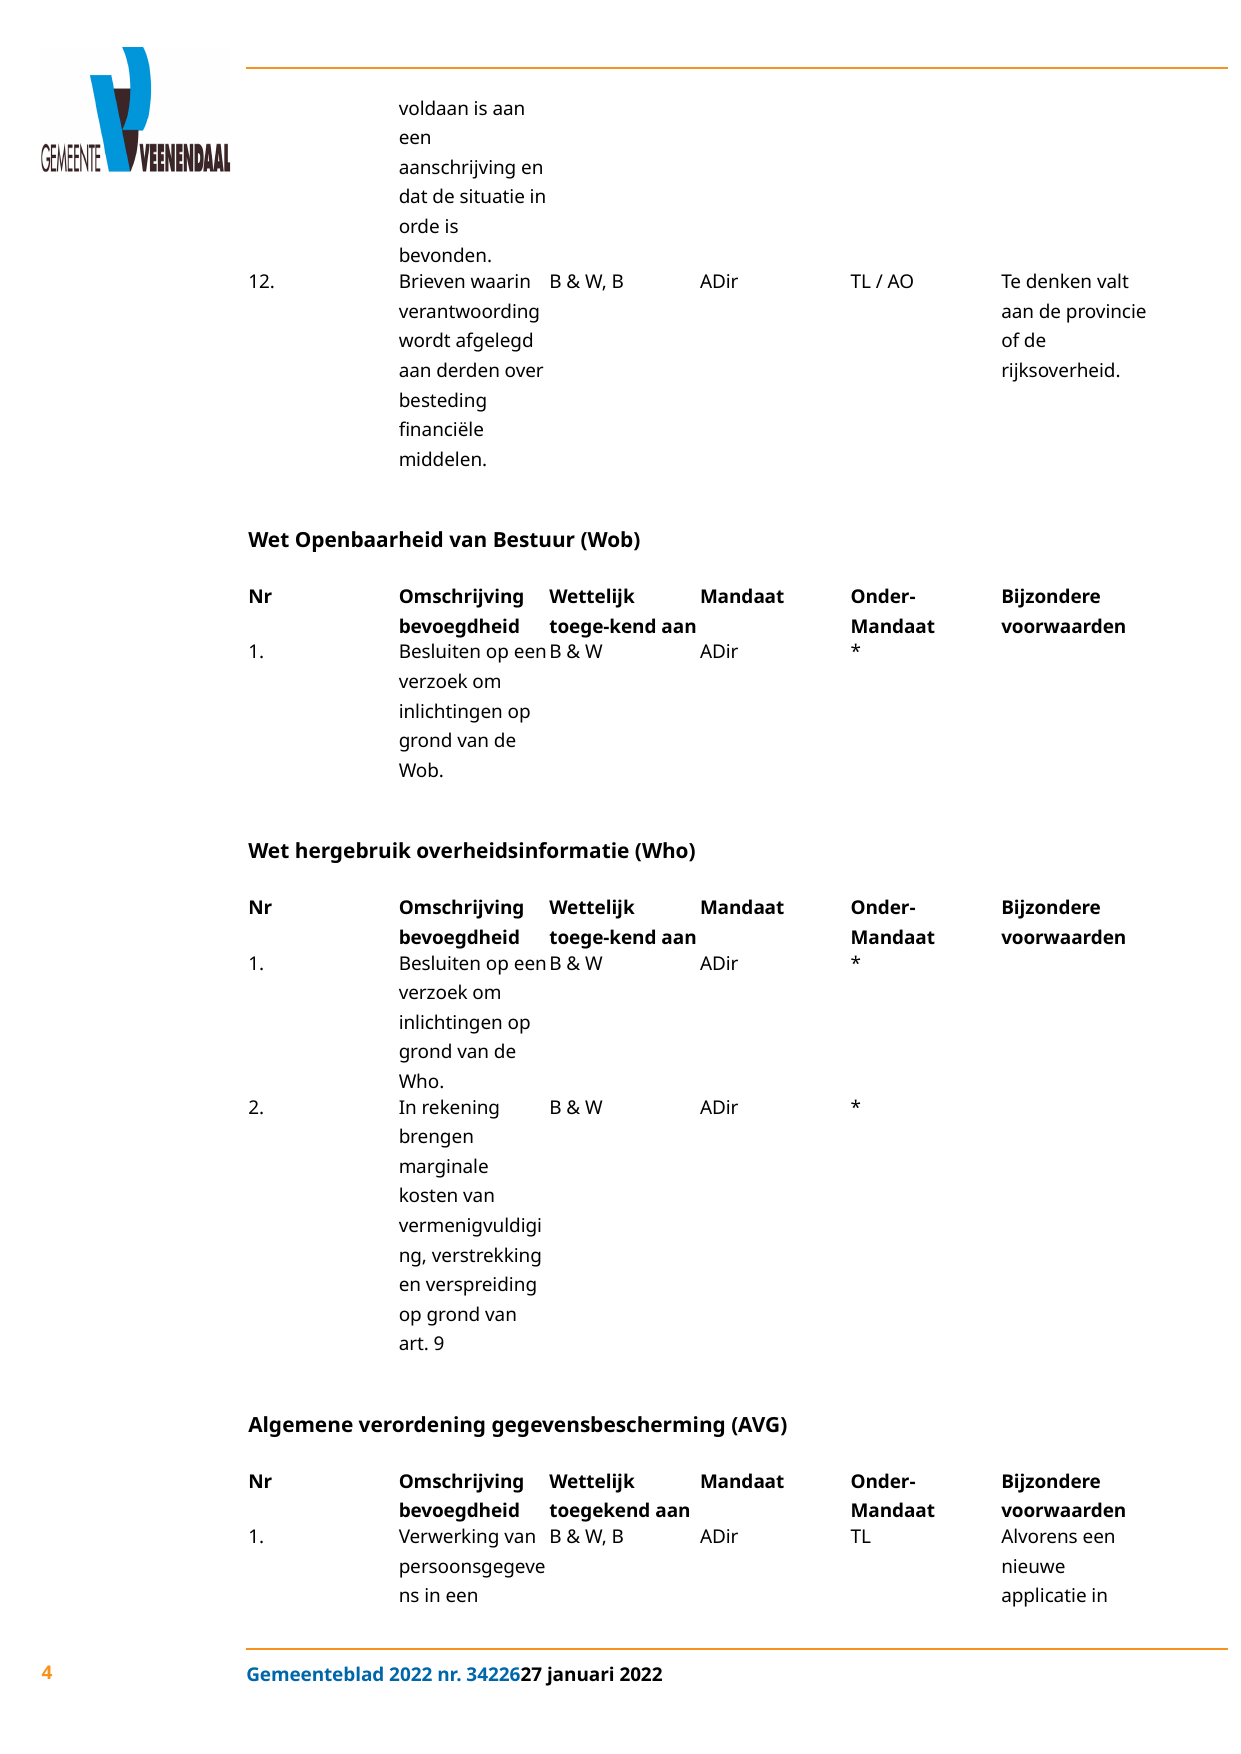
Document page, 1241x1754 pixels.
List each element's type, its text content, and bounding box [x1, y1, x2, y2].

table_cell Alvorens een nieuwe applicatie in [1001, 1524, 1152, 1608]
table_cell ADir [700, 639, 850, 783]
table_cell 1. [248, 639, 398, 783]
table_header Mandaat [700, 895, 850, 950]
table_cell B & W, B [549, 269, 700, 472]
table_header Omschrijving bevoegdheid [399, 584, 549, 639]
text Wet hergebruik overheidsinformatie (Who) [248, 836, 1152, 865]
table_cell * [850, 1094, 1001, 1356]
table_cell ADir [700, 950, 850, 1094]
table_header Nr [248, 1468, 398, 1523]
table_header Wettelijk toege-kend aan [549, 584, 700, 639]
table_cell B & W [549, 950, 700, 1094]
table_cell In rekening brengen marginale kosten van vermenigvuldiging, verstrekking en verspreiding op grond van art. 9 [399, 1094, 549, 1356]
text Wet Openbaarheid van Bestuur (Wob) [248, 525, 1152, 554]
table_cell voldaan is aan een aanschrijving en dat de situatie in orde is bevonden. [399, 95, 549, 268]
table_header Wettelijk toege-kend aan [549, 895, 700, 950]
table_header Onder- Mandaat [850, 584, 1001, 639]
table_header Onder- Mandaat [850, 895, 1001, 950]
table_cell ADir [700, 269, 850, 472]
table_cell Verwerking van persoonsgegevens in een [399, 1524, 549, 1608]
table_cell ADir [700, 1094, 850, 1356]
table_cell 2. [248, 1094, 398, 1356]
table_cell Te denken valt aan de provincie of de rijksoverheid. [1001, 269, 1152, 472]
table_cell [850, 95, 1001, 268]
table_cell * [850, 639, 1001, 783]
table_cell Brieven waarin verantwoording wordt afgelegd aan derden over besteding financiële middelen. [399, 269, 549, 472]
table_header Wettelijk toegekend aan [549, 1468, 700, 1523]
table_cell [1001, 950, 1152, 1094]
table_cell [248, 95, 398, 268]
table_cell ADir [700, 1524, 850, 1608]
table_cell TL / AO [850, 269, 1001, 472]
table_cell [1001, 639, 1152, 783]
table_cell Besluiten op een verzoek om inlichtingen op grond van de Who. [399, 950, 549, 1094]
table_cell [549, 95, 700, 268]
table_header Bijzondere voorwaarden [1001, 1468, 1152, 1523]
table_cell TL [850, 1524, 1001, 1608]
table_header Mandaat [700, 584, 850, 639]
table_cell [700, 95, 850, 268]
table_cell 1. [248, 1524, 398, 1608]
table_cell [1001, 95, 1152, 268]
table_cell B & W [549, 1094, 700, 1356]
table_header Nr [248, 584, 398, 639]
table_cell 1. [248, 950, 398, 1094]
table_header Omschrijving bevoegdheid [399, 895, 549, 950]
table_cell * [850, 950, 1001, 1094]
table_header Bijzondere voorwaarden [1001, 895, 1152, 950]
table_cell B & W [549, 639, 700, 783]
table_header Nr [248, 895, 398, 950]
picture [123, 47, 231, 172]
table_cell [1001, 1094, 1152, 1356]
table_header Mandaat [700, 1468, 850, 1523]
table_header Omschrijving bevoegdheid [399, 1468, 549, 1523]
table_cell Besluiten op een verzoek om inlichtingen op grond van de Wob. [399, 639, 549, 783]
table_cell 12. [248, 269, 398, 472]
picture [41, 47, 130, 172]
table_cell B & W, B [549, 1524, 700, 1608]
text Algemene verordening gegevensbescherming (AVG) [248, 1410, 1152, 1438]
table_header Onder- Mandaat [850, 1468, 1001, 1523]
table_header Bijzondere voorwaarden [1001, 584, 1152, 639]
